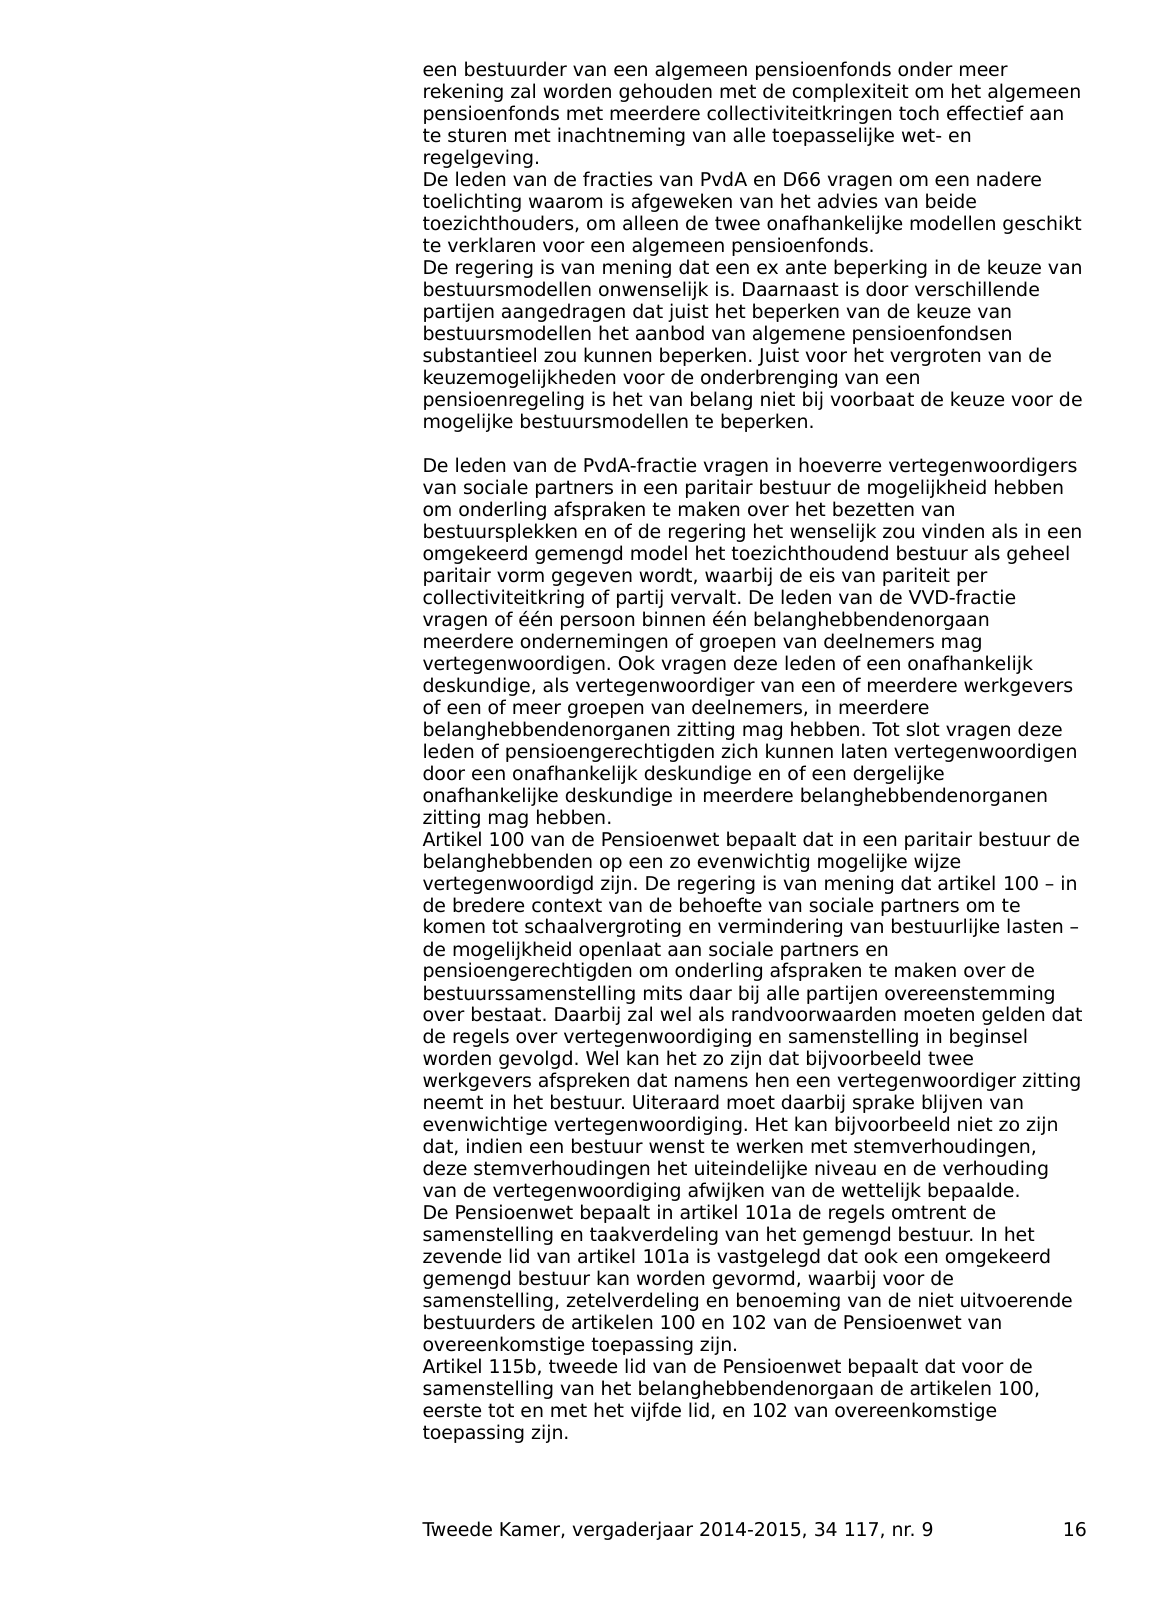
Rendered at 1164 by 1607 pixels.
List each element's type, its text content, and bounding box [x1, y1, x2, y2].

text De leden van de PvdA-fractie vragen in hoeverre vertegenwoordigers van sociale partners in een paritair bestuur de mogelijkheid hebben om onderling afspraken te maken over het bezetten van bestuursplekken en of de regering het wenselijk zou vinden als in een omgekeerd gemengd model het toezichthoudend bestuur als geheel paritair vorm gegeven wordt, waarbij de eis van pariteit per collectiviteitkring of partij vervalt. De leden van de VVD-fractie vragen of één persoon binnen één belanghebbendenorgaan meerdere ondernemingen of groepen van deelnemers mag vertegenwoordigen. Ook vragen deze leden of een onafhankelijk deskundige, als vertegenwoordiger van een of meerdere werkgevers of een of meer groepen van deelnemers, in meerdere belanghebbendenorganen zitting mag hebben. Tot slot vragen deze leden of pensioengerechtigden zich kunnen laten vertegenwoordigen door een onafhankelijk deskundige en of een dergelijke onafhankelijke deskundige in meerdere belanghebbendenorganen zitting mag hebben. [422, 455, 1087, 828]
text Artikel 100 van de Pensioenwet bepaalt dat in een paritair bestuur de belanghebbenden op een zo evenwichtig mogelijke wijze vertegenwoordigd zijn. De regering is van mening dat artikel 100 – in de bredere context van de behoefte van sociale partners om te komen tot schaalvergroting en vermindering van bestuurlijke lasten – de mogelijkheid openlaat aan sociale partners en pensioengerechtigden om onderling afspraken te maken over de bestuurssamenstelling mits daar bij alle partijen overeenstemming over bestaat. Daarbij zal wel als randvoorwaarden moeten gelden dat de regels over vertegenwoordiging en samenstelling in beginsel worden gevolgd. Wel kan het zo zijn dat bijvoorbeeld twee werkgevers afspreken dat namens hen een vertegenwoordiger zitting neemt in het bestuur. Uiteraard moet daarbij sprake blijven van evenwichtige vertegenwoordiging. Het kan bijvoorbeeld niet zo zijn dat, indien een bestuur wenst te werken met stemverhoudingen, deze stemverhoudingen het uiteindelijke niveau en de verhouding van de vertegenwoordiging afwijken van de wettelijk bepaalde. [422, 828, 1087, 1202]
text een bestuurder van een algemeen pensioenfonds onder meer rekening zal worden gehouden met de complexiteit om het algemeen pensioenfonds met meerdere collectiviteitkringen toch effectief aan te sturen met inachtneming van alle toepasselijke wet- en regelgeving. [422, 59, 1087, 169]
text De leden van de fracties van PvdA en D66 vragen om een nadere toelichting waarom is afgeweken van het advies van beide toezichthouders, om alleen de twee onafhankelijke modellen geschikt te verklaren voor een algemeen pensioenfonds. [422, 169, 1087, 257]
text Artikel 115b, tweede lid van de Pensioenwet bepaalt dat voor de samenstelling van het belanghebbendenorgaan de artikelen 100, eerste tot en met het vijfde lid, en 102 van overeenkomstige toepassing zijn. [422, 1356, 1087, 1444]
text De Pensioenwet bepaalt in artikel 101a de regels omtrent de samenstelling en taakverdeling van het gemengd bestuur. In het zevende lid van artikel 101a is vastgelegd dat ook een omgekeerd gemengd bestuur kan worden gevormd, waarbij voor de samenstelling, zetelverdeling en benoeming van de niet uitvoerende bestuurders de artikelen 100 en 102 van de Pensioenwet van overeenkomstige toepassing zijn. [422, 1202, 1087, 1356]
text De regering is van mening dat een ex ante beperking in de keuze van bestuursmodellen onwenselijk is. Daarnaast is door verschillende partijen aangedragen dat juist het beperken van de keuze van bestuursmodellen het aanbod van algemene pensioenfondsen substantieel zou kunnen beperken. Juist voor het vergroten van de keuzemogelijkheden voor de onderbrenging van een pensioenregeling is het van belang niet bij voorbaat de keuze voor de mogelijke bestuursmodellen te beperken. [422, 257, 1087, 433]
